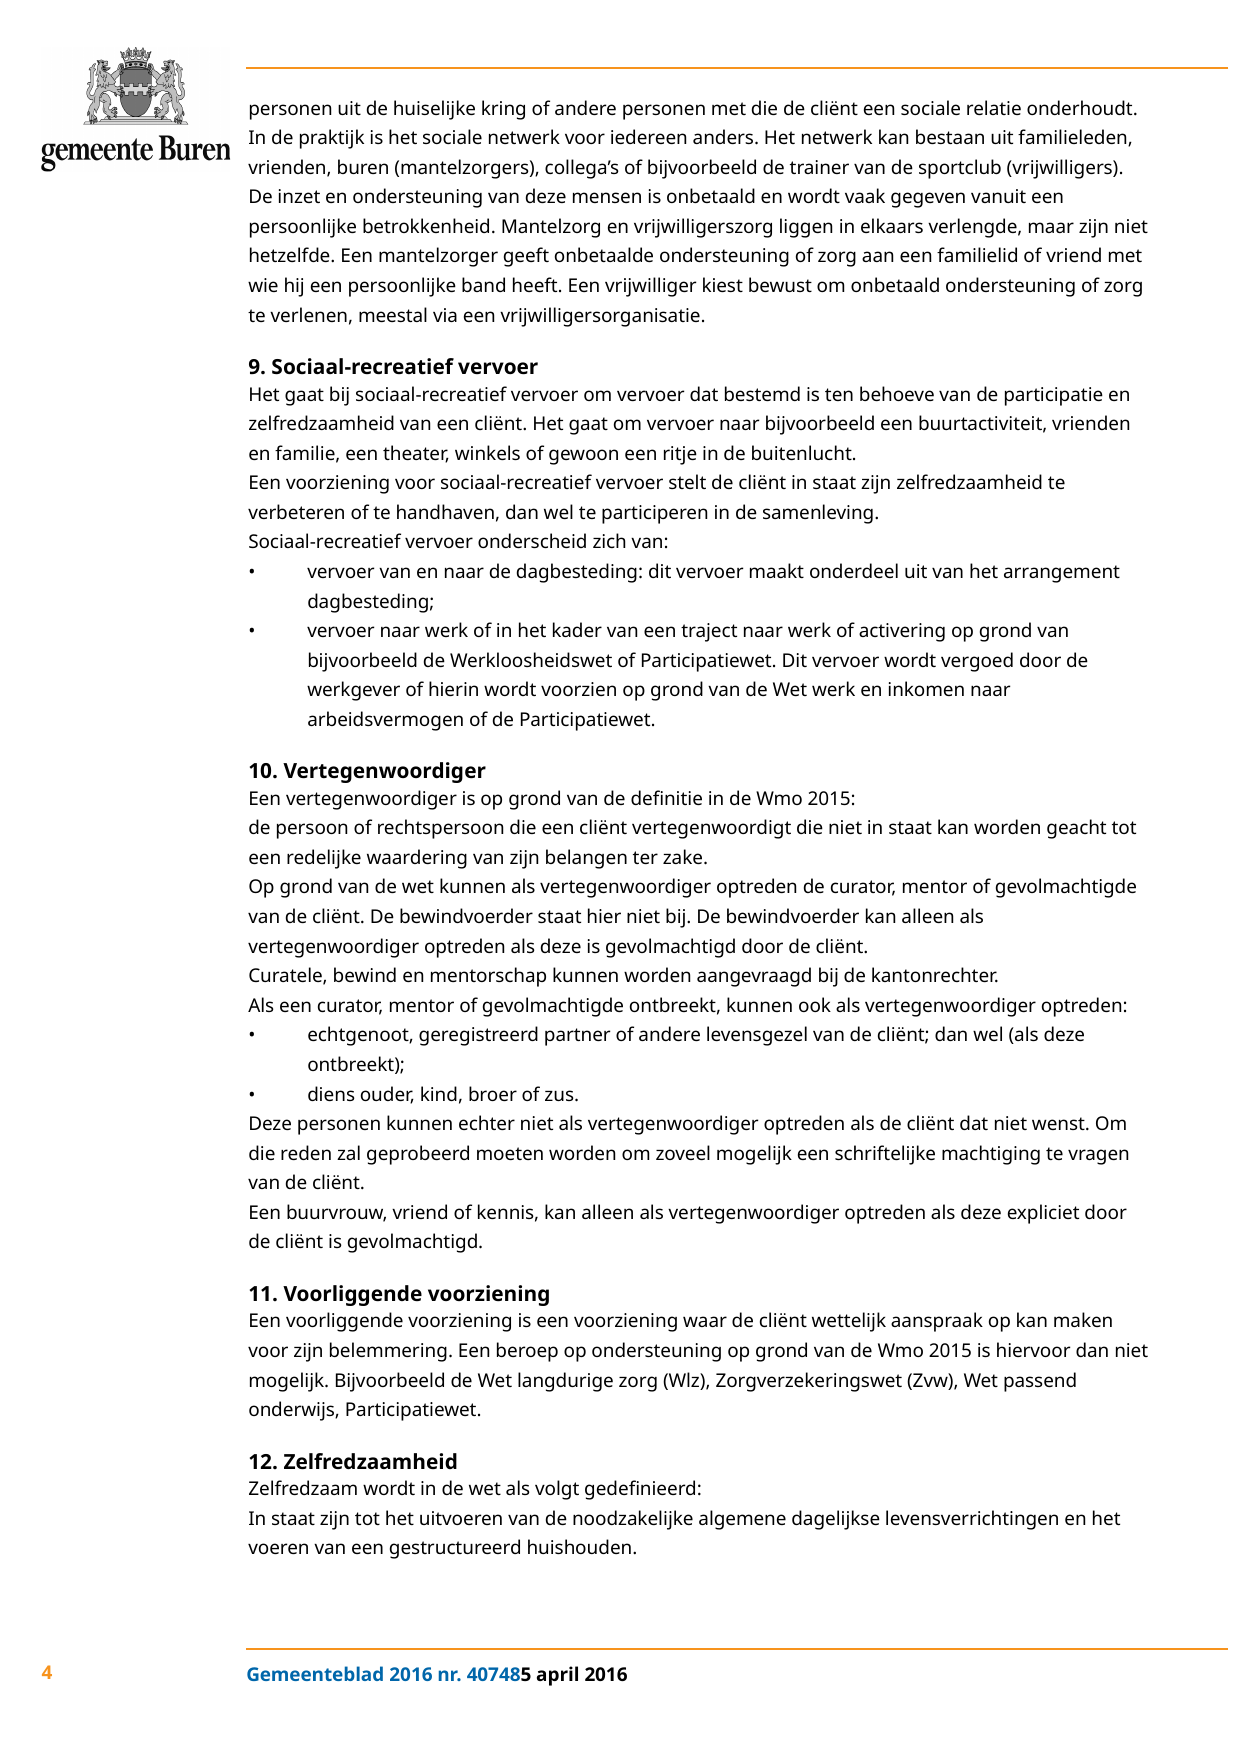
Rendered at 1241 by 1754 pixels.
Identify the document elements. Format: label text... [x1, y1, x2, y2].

text Een buurvrouw, vriend of kennis, kan alleen als vertegenwoordiger optreden als deze expliciet door de cliënt is gevolmachtigd. [248, 1199, 1152, 1254]
text Een vertegenwoordiger is op grond van de definitie in de Wmo 2015: [248, 785, 1152, 811]
list diens ouder, kind, broer of zus. [248, 1081, 1152, 1107]
text Als een curator, mentor of gevolmachtigde ontbreekt, kunnen ook als vertegenwoordiger optreden: [248, 992, 1152, 1018]
picture [41, 47, 231, 172]
list echtgenoot, geregistreerd partner of andere levensgezel van de cliënt; dan wel (als deze ontbreekt); [248, 1022, 1152, 1077]
text de persoon of rechtspersoon die een cliënt vertegenwoordigt die niet in staat kan worden geacht tot een redelijke waardering van zijn belangen ter zake. [248, 814, 1152, 870]
text Sociaal-recreatief vervoer onderscheid zich van: [248, 529, 1152, 554]
text 12. Zelfredzaamheid [248, 1447, 1152, 1475]
text 9. Sociaal-recreatief vervoer [248, 352, 1152, 381]
text personen uit de huiselijke kring of andere personen met die de cliënt een sociale relatie onderhoudt. [248, 95, 1152, 121]
text Een voorliggende voorziening is een voorziening waar de cliënt wettelijk aanspraak op kan maken voor zijn belemmering. Een beroep op ondersteuning op grond van de Wmo 2015 is hiervoor dan niet mogelijk. Bijvoorbeeld de Wet langdurige zorg (Wlz), Zorgverzekeringswet (Zvw), Wet passend onderwijs, Participatiewet. [248, 1308, 1152, 1422]
list vervoer van en naar de dagbesteding: dit vervoer maakt onderdeel uit van het arrangement dagbesteding; [248, 558, 1152, 613]
text Deze personen kunnen echter niet als vertegenwoordiger optreden als de cliënt dat niet wenst. Om die reden zal geprobeerd moeten worden om zoveel mogelijk een schriftelijke machtiging te vragen van de cliënt. [248, 1110, 1152, 1195]
text In de praktijk is het sociale netwerk voor iedereen anders. Het netwerk kan bestaan uit familieleden, vrienden, buren (mantelzorgers), collega’s of bijvoorbeeld de trainer van de sportclub (vrijwilligers). De inzet en ondersteuning van deze mensen is onbetaald en wordt vaak gegeven vanuit een persoonlijke betrokkenheid. Mantelzorg en vrijwilligerszorg liggen in elkaars verlengde, maar zijn niet hetzelfde. Een mantelzorger geeft onbetaalde ondersteuning of zorg aan een familielid of vriend met wie hij een persoonlijke band heeft. Een vrijwilliger kiest bewust om onbetaald ondersteuning of zorg te verlenen, meestal via een vrijwilligersorganisatie. [248, 124, 1152, 328]
text Het gaat bij sociaal-recreatief vervoer om vervoer dat bestemd is ten behoeve van de participatie en zelfredzaamheid van een cliënt. Het gaat om vervoer naar bijvoorbeeld een buurtactiviteit, vrienden en familie, een theater, winkels of gewoon een ritje in de buitenlucht. [248, 381, 1152, 466]
text In staat zijn tot het uitvoeren van de noodzakelijke algemene dagelijkse levensverrichtingen en het voeren van een gestructureerd huishouden. [248, 1505, 1152, 1560]
text 10. Vertegenwoordiger [248, 757, 1152, 785]
text Curatele, bewind en mentorschap kunnen worden aangevraagd bij de kantonrechter. [248, 962, 1152, 988]
text Zelfredzaam wordt in de wet als volgt gedefinieerd: [248, 1475, 1152, 1501]
text Op grond van de wet kunnen als vertegenwoordiger optreden de curator, mentor of gevolmachtigde van de cliënt. De bewindvoerder staat hier niet bij. De bewindvoerder kan alleen als vertegenwoordiger optreden als deze is gevolmachtigd door de cliënt. [248, 874, 1152, 959]
text Een voorziening voor sociaal-recreatief vervoer stelt de cliënt in staat zijn zelfredzaamheid te verbeteren of te handhaven, dan wel te participeren in de samenleving. [248, 469, 1152, 525]
text 11. Voorliggende voorziening [248, 1279, 1152, 1308]
list vervoer naar werk of in het kader van een traject naar werk of activering op grond van bijvoorbeeld de Werkloosheidswet of Participatiewet. Dit vervoer wordt vergoed door de werkgever of hierin wordt voorzien op grond van de Wet werk en inkomen naar arbeidsvermogen of de Participatiewet. [248, 617, 1152, 732]
